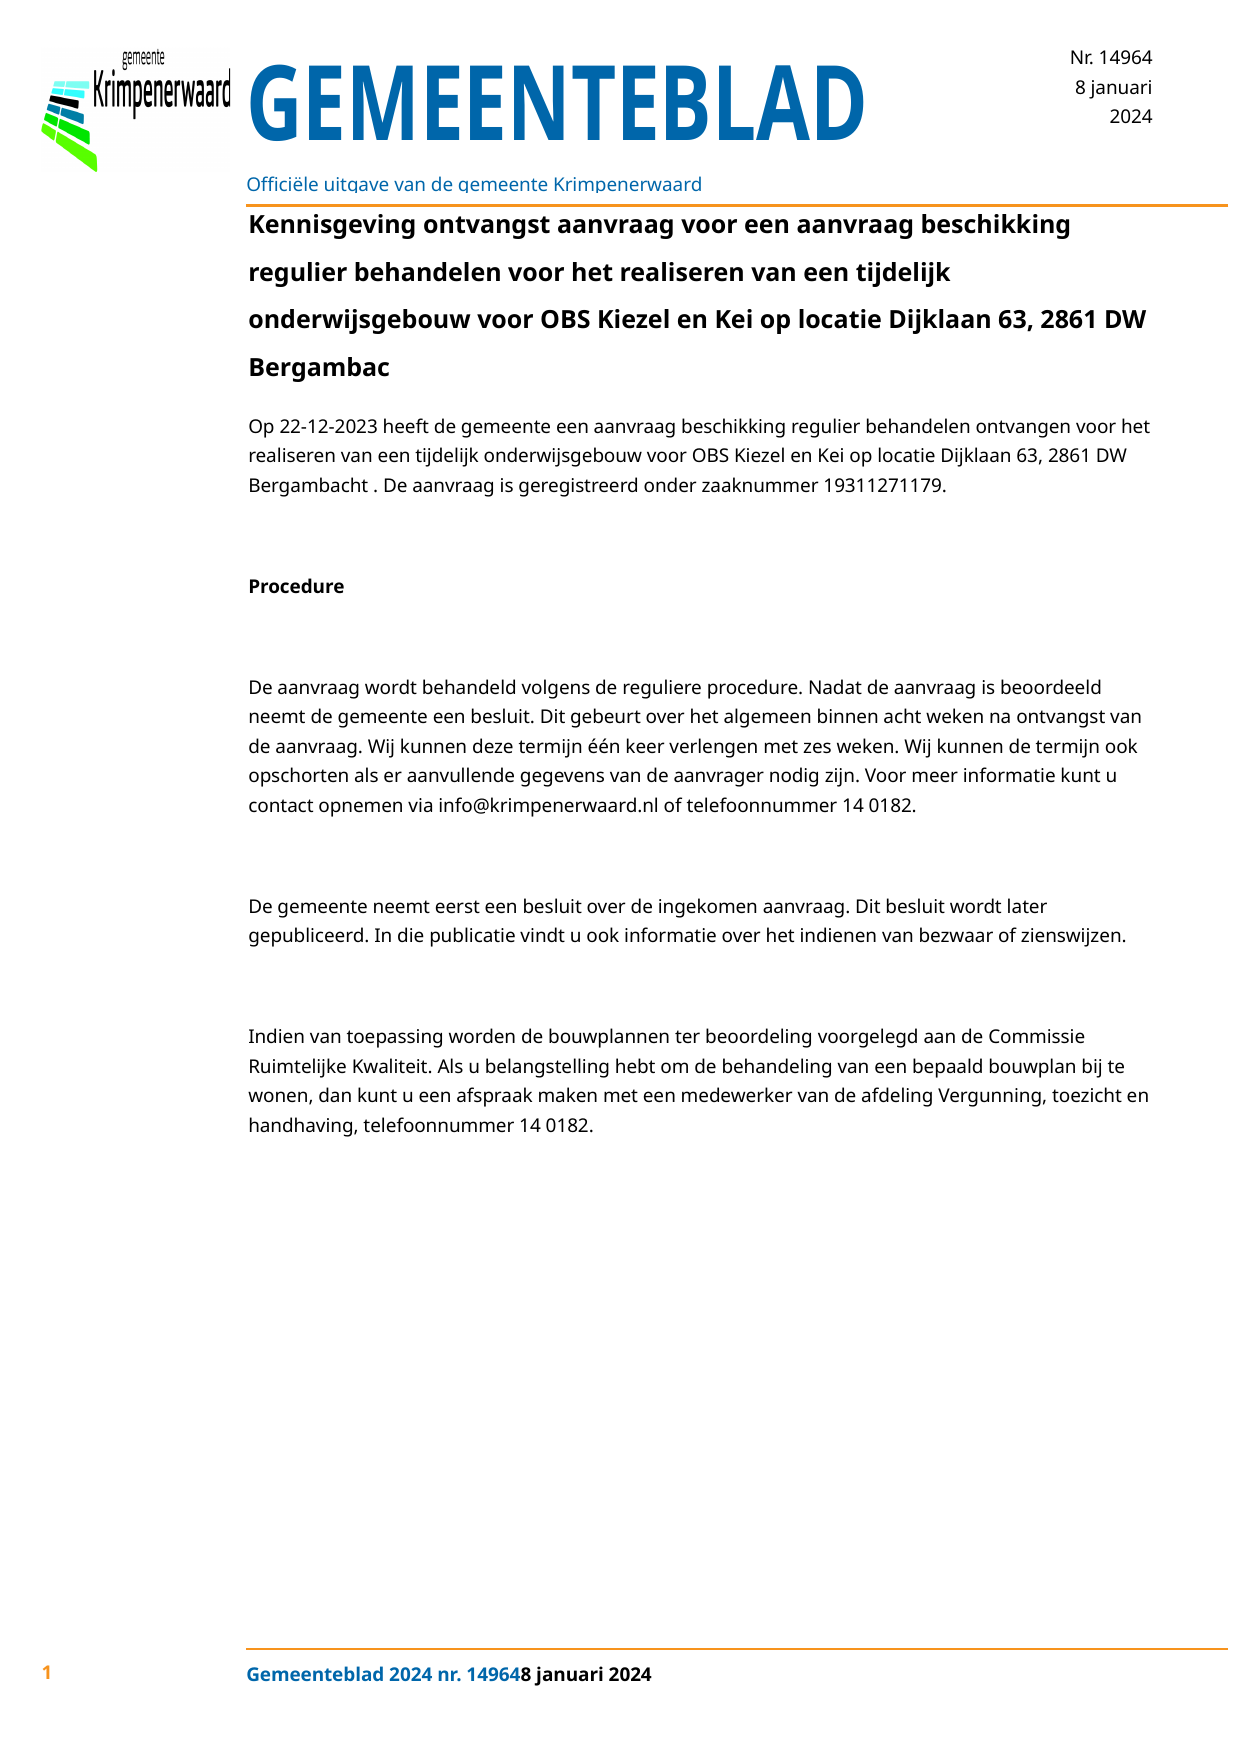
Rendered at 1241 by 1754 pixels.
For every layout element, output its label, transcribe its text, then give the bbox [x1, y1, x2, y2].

text De aanvraag wordt behandeld volgens de reguliere procedure. Nadat de aanvraag is beoordeeld neemt de gemeente een besluit. Dit gebeurt over het algemeen binnen acht weken na ontvangst van de aanvraag. Wij kunnen deze termijn één keer verlengen met zes weken. Wij kunnen de termijn ook opschorten als er aanvullende gegevens van de aanvrager nodig zijn. Voor meer informatie kunt u contact opnemen via info@krimpenerwaard.nl of telefoonnummer 14 0182. [248, 674, 1152, 818]
text Procedure [248, 573, 1152, 599]
text Indien van toepassing worden de bouwplannen ter beoordeling voorgelegd aan de Commissie Ruimtelijke Kwaliteit. Als u belangstelling hebt om de behandeling van een bepaald bouwplan bij te wonen, dan kunt u een afspraak maken met een medewerker van de afdeling Vergunning, toezicht en handhaving, telefoonnummer 14 0182. [248, 1023, 1152, 1138]
picture [41, 47, 231, 172]
text Op 22-12-2023 heeft de gemeente een aanvraag beschikking regulier behandelen ontvangen voor het realiseren van een tijdelijk onderwijsgebouw voor OBS Kiezel en Kei op locatie Dijklaan 63, 2861 DW Bergambacht . De aanvraag is geregistreerd onder zaaknummer 19311271179. [248, 413, 1152, 498]
text Kennisgeving ontvangst aanvraag voor een aanvraag beschikking regulier behandelen voor het realiseren van een tijdelijk onderwijsgebouw voor OBS Kiezel en Kei op locatie Dijklaan 63, 2861 DW Bergambac [248, 207, 1152, 384]
text De gemeente neemt eerst een besluit over de ingekomen aanvraag. Dit besluit wordt later gepubliceerd. In die publicatie vindt u ook informatie over het indienen van bezwaar of zienswijzen. [248, 893, 1152, 948]
